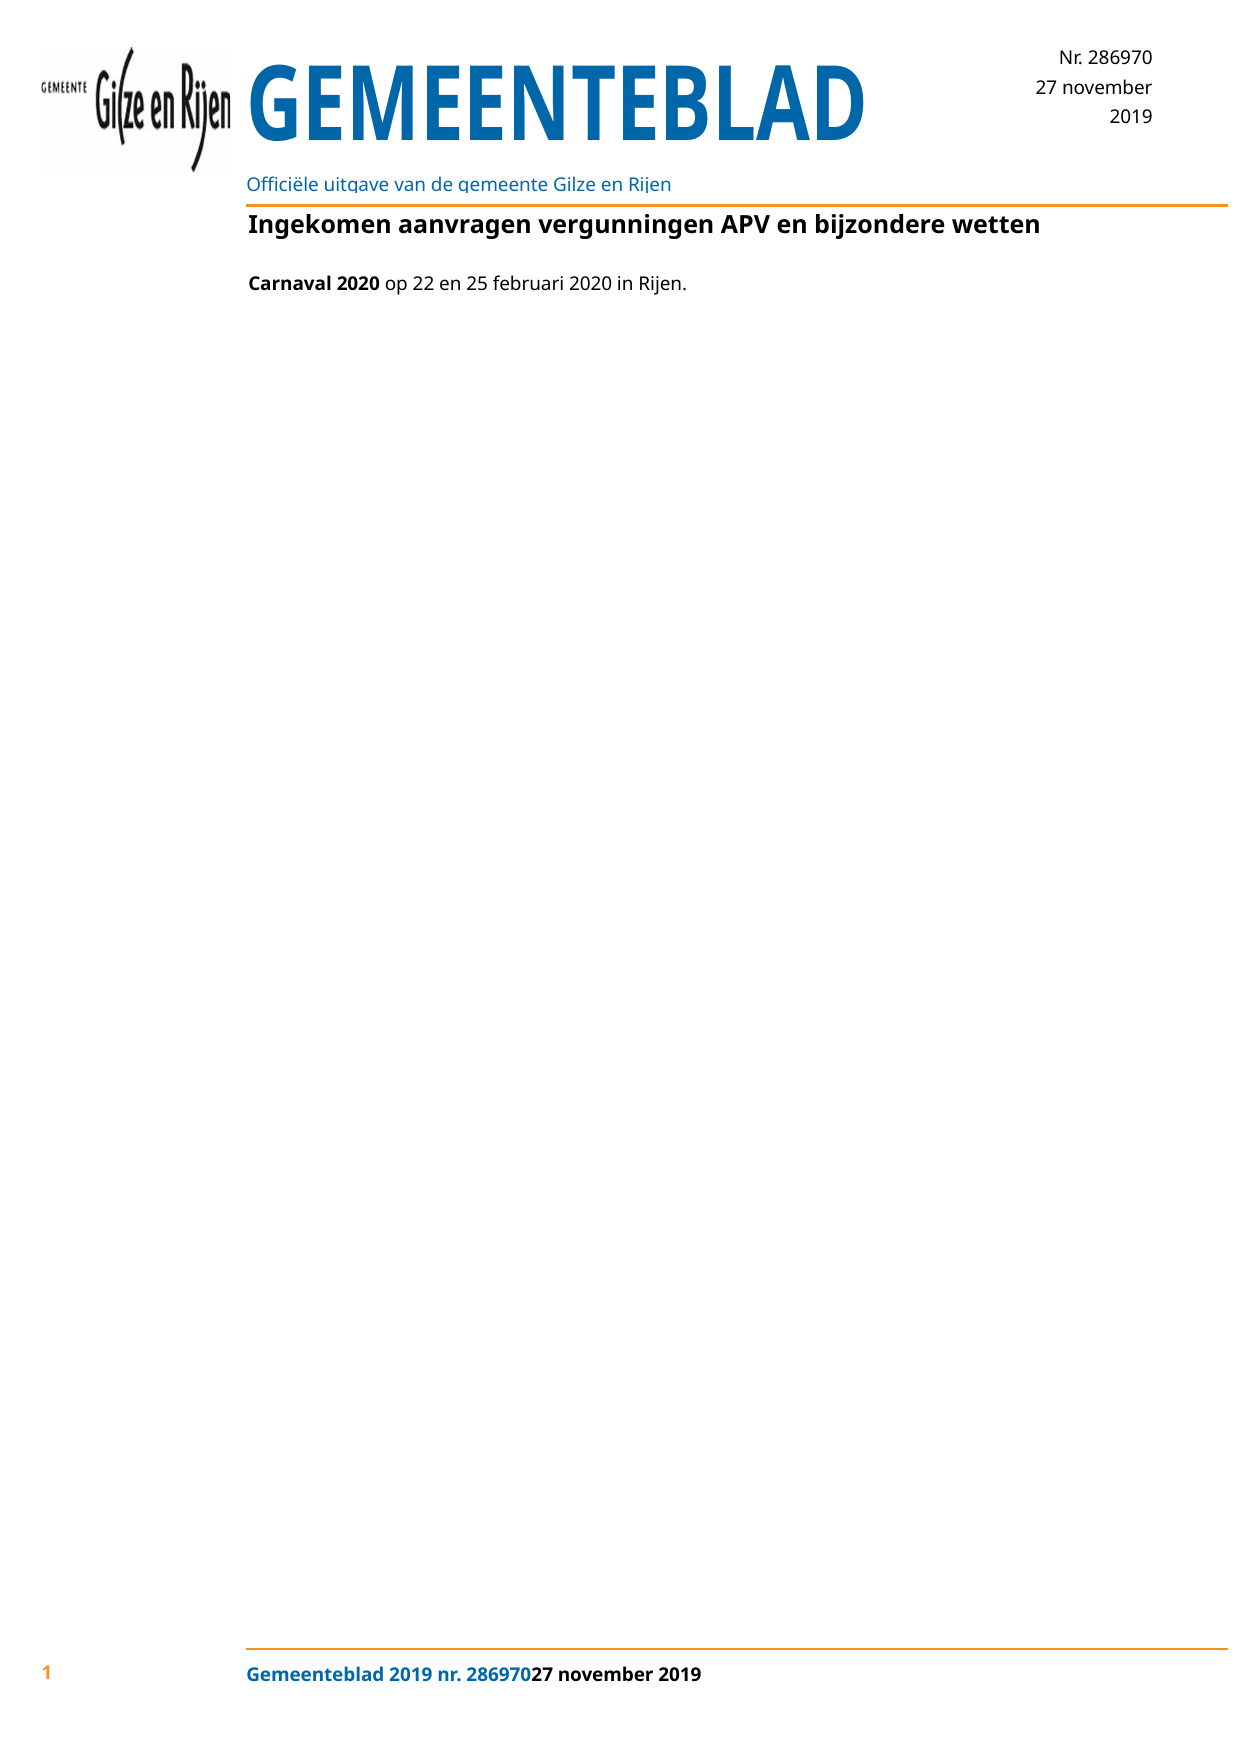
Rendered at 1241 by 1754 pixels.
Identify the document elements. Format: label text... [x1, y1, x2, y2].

picture [41, 47, 231, 172]
text Ingekomen aanvragen vergunningen APV en bijzondere wetten [248, 207, 1152, 241]
text Carnaval 2020 op 22 en 25 februari 2020 in Rijen. [248, 270, 1152, 296]
